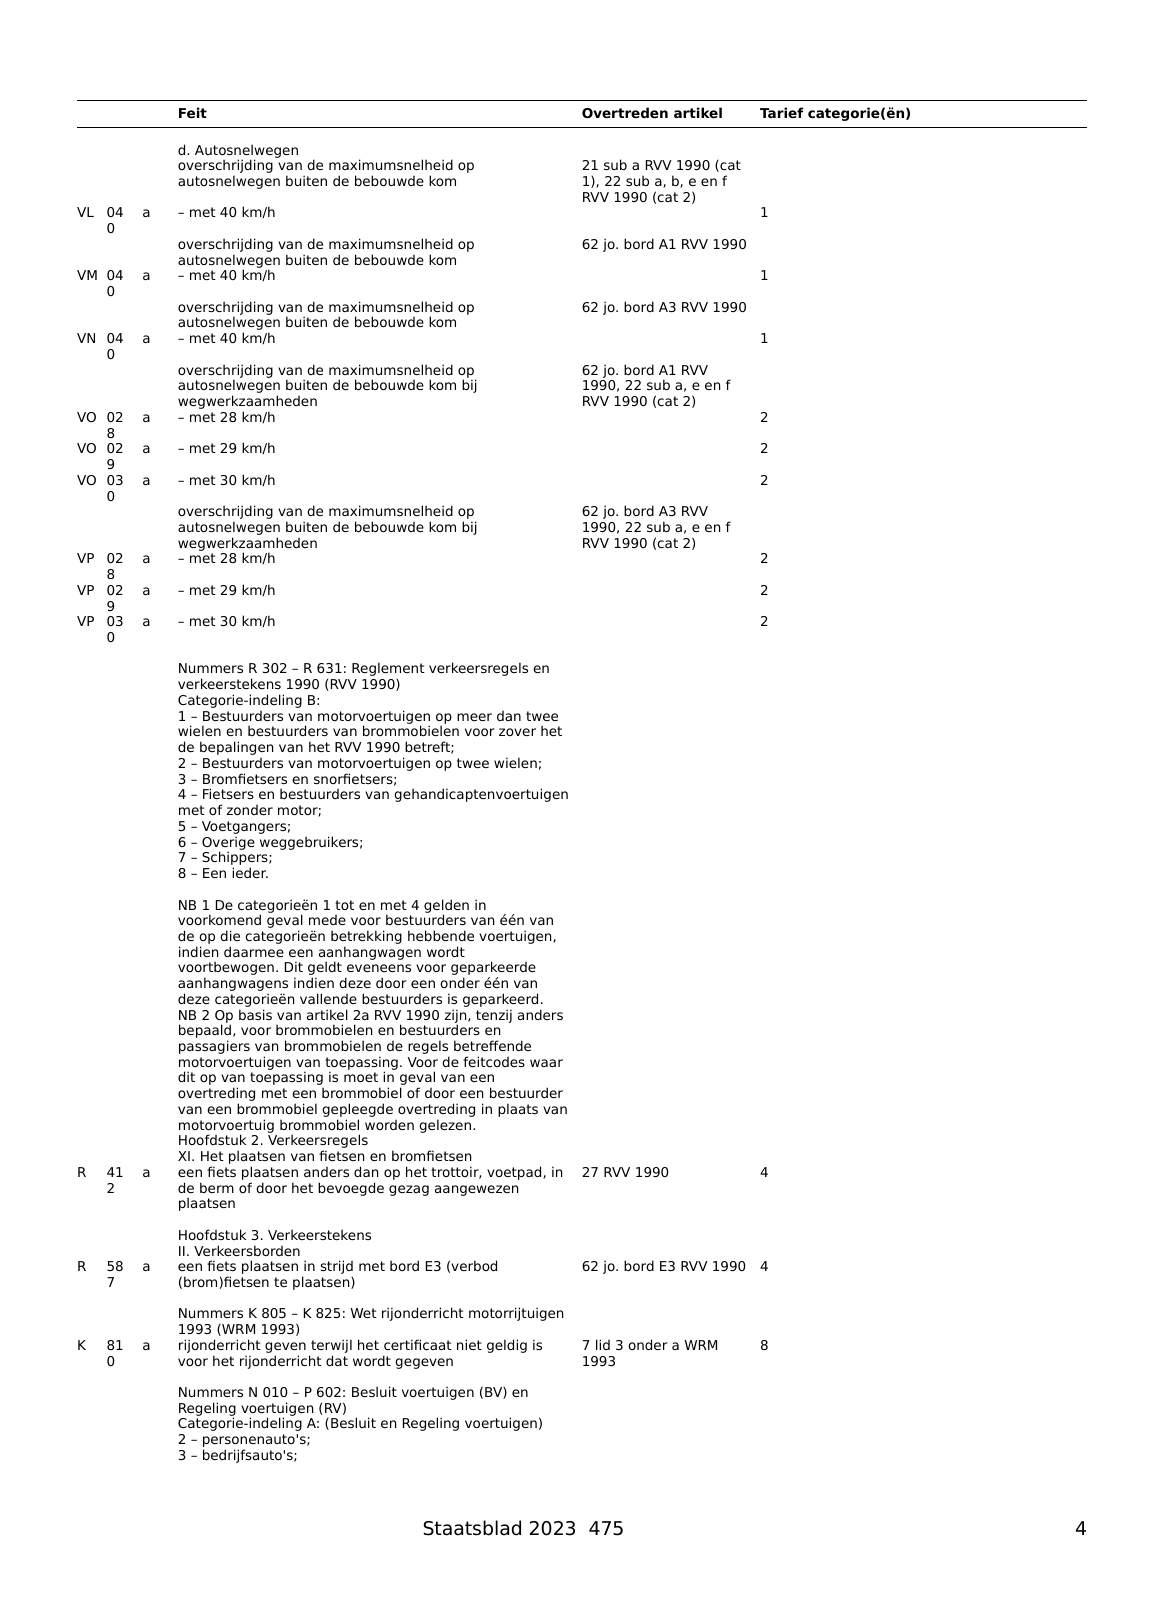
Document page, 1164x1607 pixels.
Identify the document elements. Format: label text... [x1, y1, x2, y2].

table_cell [77, 158, 101, 205]
table_cell XI. Het plaatsen van fietsen en bromfietsen [172, 1149, 576, 1165]
table_cell [101, 128, 136, 142]
table_cell [77, 1133, 101, 1149]
table_cell [77, 1432, 101, 1448]
table_cell [101, 363, 136, 410]
table_cell a [136, 1338, 172, 1369]
table_cell 62 jo. bord A1 RVV 1990 [576, 237, 754, 268]
table_cell [576, 756, 754, 771]
table_cell [576, 268, 754, 299]
table_cell 2 [754, 473, 1087, 504]
table_cell Nummers N 010 – P 602: Besluit voertuigen (BV) en Regeling voertuigen (RV) [172, 1385, 576, 1416]
table_cell [754, 1385, 1087, 1416]
table_cell [101, 661, 136, 693]
table_cell [136, 237, 172, 268]
table_cell [101, 882, 136, 897]
table_cell [136, 158, 172, 205]
table_cell [576, 709, 754, 756]
table_cell [136, 300, 172, 331]
table_cell [77, 819, 101, 834]
table_cell [101, 1416, 136, 1432]
table_cell VM [77, 268, 101, 299]
table_cell 040 [101, 268, 136, 299]
table_cell [136, 646, 172, 661]
table_cell [754, 787, 1087, 819]
table_cell VO [77, 473, 101, 504]
table_cell [576, 1448, 754, 1463]
table_cell 1 – Bestuurders van motorvoertuigen op meer dan twee wielen en bestuurders van brommobielen voor zover het de bepalingen van het RVV 1990 betreft; [172, 709, 576, 756]
table_cell overschrijding van de maximumsnelheid op autosnelwegen buiten de bebouwde kom [172, 300, 576, 331]
table_cell [576, 1243, 754, 1259]
table_cell 62 jo. bord A3 RVV 1990, 22 sub a, e en f RVV 1990 (cat 2) [576, 504, 754, 551]
table_cell 3 – Bromfietsers en snorfietsers; [172, 771, 576, 787]
table_cell [77, 661, 101, 693]
table_cell VP [77, 583, 101, 614]
table_cell [101, 646, 136, 661]
table_cell a [136, 268, 172, 299]
table_cell [754, 1448, 1087, 1463]
table_cell 028 [101, 410, 136, 441]
table_cell [754, 1228, 1087, 1243]
table_cell [754, 1243, 1087, 1259]
table_cell 27 RVV 1990 [576, 1165, 754, 1212]
table_cell [101, 1385, 136, 1416]
table_cell [576, 128, 754, 142]
table_cell [136, 1306, 172, 1338]
table_cell [576, 1133, 754, 1149]
table_cell [754, 158, 1087, 205]
table_cell [101, 1369, 136, 1385]
table_cell [136, 850, 172, 866]
table_cell a [136, 410, 172, 441]
table_cell [101, 504, 136, 551]
table_cell [576, 410, 754, 441]
table_cell [136, 1243, 172, 1259]
table_cell [576, 771, 754, 787]
table_cell VN [77, 331, 101, 362]
table_header Overtreden artikel [576, 101, 754, 127]
table_cell [136, 693, 172, 708]
table_cell [77, 850, 101, 866]
table_cell [576, 1008, 754, 1133]
table_cell a [136, 331, 172, 362]
table_cell – met 30 km/h [172, 614, 576, 646]
table_cell [576, 819, 754, 834]
table_cell [754, 1008, 1087, 1133]
table_cell [136, 1212, 172, 1228]
table_cell [136, 1448, 172, 1463]
table_cell [101, 1212, 136, 1228]
table_cell – met 40 km/h [172, 205, 576, 237]
table_cell [576, 1291, 754, 1306]
table_cell [576, 551, 754, 583]
table_cell [77, 504, 101, 551]
table_cell VP [77, 551, 101, 583]
table_cell [754, 1369, 1087, 1385]
table_cell Nummers K 805 – K 825: Wet rijonderricht motorrijtuigen 1993 (WRM 1993) [172, 1306, 576, 1338]
table_cell VL [77, 205, 101, 237]
table_cell [136, 504, 172, 551]
table_cell [576, 441, 754, 473]
table_cell [136, 1432, 172, 1448]
table_cell 2 – personenauto's; [172, 1432, 576, 1448]
table_cell [136, 819, 172, 834]
table_cell [172, 128, 576, 142]
table_cell [172, 1212, 576, 1228]
table_cell Categorie-indeling B: [172, 693, 576, 708]
table_cell [576, 1385, 754, 1416]
table_cell [136, 787, 172, 819]
table_cell [576, 1306, 754, 1338]
table_cell [101, 771, 136, 787]
table_cell R [77, 1165, 101, 1212]
table_cell [576, 1149, 754, 1165]
table_cell [754, 866, 1087, 882]
table_cell 62 jo. bord E3 RVV 1990 [576, 1259, 754, 1291]
table_cell [754, 1212, 1087, 1228]
table_cell [754, 1432, 1087, 1448]
table_cell VP [77, 614, 101, 646]
table_header Tarief categorie(ën) [754, 101, 1087, 127]
table_cell 21 sub a RVV 1990 (cat 1), 22 sub a, b, e en f RVV 1990 (cat 2) [576, 158, 754, 205]
table_cell [77, 1306, 101, 1338]
table_cell NB 2 Op basis van artikel 2a RVV 1990 zijn, tenzij anders bepaald, voor brommobielen en bestuurders en passagiers van brommobielen de regels betreffende motorvoertuigen van toepassing. Voor de feitcodes waar dit op van toepassing is moet in geval van een overtreding met een brommobiel of door een bestuurder van een brommobiel gepleegde overtreding in plaats van motorvoertuig brommobiel worden gelezen. [172, 1008, 576, 1133]
table_cell [576, 1369, 754, 1385]
table_cell [576, 142, 754, 158]
table_cell [754, 756, 1087, 771]
table_cell [754, 504, 1087, 551]
table_cell [101, 142, 136, 158]
table_cell [101, 1448, 136, 1463]
table_cell [77, 1385, 101, 1416]
table_cell [754, 661, 1087, 693]
table_cell [576, 834, 754, 850]
table_cell – met 29 km/h [172, 583, 576, 614]
table_cell a [136, 441, 172, 473]
table_cell [754, 237, 1087, 268]
table_cell [77, 1212, 101, 1228]
table_cell 5 – Voetgangers; [172, 819, 576, 834]
table_cell [136, 142, 172, 158]
table_cell [172, 646, 576, 661]
table_cell VO [77, 441, 101, 473]
table_cell [77, 1008, 101, 1133]
table_cell [576, 646, 754, 661]
table_cell 7 – Schippers; [172, 850, 576, 866]
table_cell [754, 363, 1087, 410]
table_cell 4 [754, 1259, 1087, 1291]
table_cell [172, 1291, 576, 1306]
table_cell 2 – Bestuurders van motorvoertuigen op twee wielen; [172, 756, 576, 771]
table_cell d. Autosnelwegen [172, 142, 576, 158]
table_cell 029 [101, 441, 136, 473]
table_cell [77, 363, 101, 410]
table_cell [136, 1008, 172, 1133]
table_cell [101, 1291, 136, 1306]
table_cell [101, 1306, 136, 1338]
table_cell [136, 363, 172, 410]
table_cell a [136, 614, 172, 646]
table_cell [136, 1228, 172, 1243]
table_cell overschrijding van de maximumsnelheid op autosnelwegen buiten de bebouwde kom bij wegwerkzaamheden [172, 504, 576, 551]
table_cell Hoofdstuk 3. Verkeerstekens [172, 1228, 576, 1243]
table_cell [101, 1008, 136, 1133]
table_cell [576, 583, 754, 614]
table_cell 587 [101, 1259, 136, 1291]
table_cell [101, 850, 136, 866]
table_cell 2 [754, 614, 1087, 646]
table_cell 3 – bedrijfsauto's; [172, 1448, 576, 1463]
table_cell [576, 693, 754, 708]
table_cell [136, 866, 172, 882]
table_cell [101, 1133, 136, 1149]
table_cell 040 [101, 331, 136, 362]
table_cell [77, 1416, 101, 1432]
table_cell [576, 1228, 754, 1243]
table_cell [77, 1369, 101, 1385]
table_cell [576, 897, 754, 1007]
table_cell [136, 897, 172, 1007]
table_header [136, 101, 172, 127]
table_cell [754, 834, 1087, 850]
table_cell [754, 300, 1087, 331]
table_cell 810 [101, 1338, 136, 1369]
table_cell [77, 834, 101, 850]
table_cell [576, 473, 754, 504]
table_cell [754, 1416, 1087, 1432]
table_cell 2 [754, 551, 1087, 583]
table_cell [136, 1291, 172, 1306]
table_cell rijonderricht geven terwijl het certificaat niet geldig is voor het rijonderricht dat wordt gegeven [172, 1338, 576, 1369]
table_cell [77, 128, 101, 142]
table_cell [101, 866, 136, 882]
table_cell [77, 756, 101, 771]
table_cell 4 – Fietsers en bestuurders van gehandicaptenvoertuigen met of zonder motor; [172, 787, 576, 819]
table_cell a [136, 1259, 172, 1291]
table_cell Hoofdstuk 2. Verkeersregels [172, 1133, 576, 1149]
table_cell 1 [754, 268, 1087, 299]
table_header [77, 101, 101, 127]
table_cell [101, 1228, 136, 1243]
table_cell [136, 756, 172, 771]
table_cell – met 40 km/h [172, 268, 576, 299]
table_cell [172, 1369, 576, 1385]
table_cell [754, 646, 1087, 661]
table_cell 412 [101, 1165, 136, 1212]
table_cell [101, 1432, 136, 1448]
table_header [101, 101, 136, 127]
table_cell [136, 834, 172, 850]
table_cell 030 [101, 473, 136, 504]
table_cell [576, 331, 754, 362]
table_cell [576, 787, 754, 819]
table_cell [754, 709, 1087, 756]
table_cell 8 [754, 1338, 1087, 1369]
table_cell 6 – Overige weggebruikers; [172, 834, 576, 850]
table_cell 2 [754, 410, 1087, 441]
table_cell [77, 142, 101, 158]
table_cell NB 1 De categorieën 1 tot en met 4 gelden in voorkomend geval mede voor bestuurders van één van de op die categorieën betrekking hebbende voertuigen, indien daarmee een aanhangwagen wordt voortbewogen. Dit geldt eveneens voor geparkeerde aanhangwagens indien deze door een onder één van deze categorieën vallende bestuurders is geparkeerd. [172, 897, 576, 1007]
table_cell [136, 1369, 172, 1385]
table_cell R [77, 1259, 101, 1291]
table_cell [576, 661, 754, 693]
table_cell a [136, 1165, 172, 1212]
table_cell overschrijding van de maximumsnelheid op autosnelwegen buiten de bebouwde kom [172, 158, 576, 205]
table_cell 1 [754, 205, 1087, 237]
table_cell [136, 771, 172, 787]
table_cell a [136, 551, 172, 583]
table_cell [101, 897, 136, 1007]
table_cell [77, 646, 101, 661]
table_cell [576, 614, 754, 646]
table_cell a [136, 583, 172, 614]
table_cell een fiets plaatsen in strijd met bord E3 (verbod (brom)fietsen te plaatsen) [172, 1259, 576, 1291]
table_cell [754, 1133, 1087, 1149]
table_cell [576, 205, 754, 237]
table_cell 2 [754, 441, 1087, 473]
table_cell [136, 1385, 172, 1416]
table_cell overschrijding van de maximumsnelheid op autosnelwegen buiten de bebouwde kom [172, 237, 576, 268]
table_header Feit [172, 101, 576, 127]
table_cell [136, 1133, 172, 1149]
table_cell [136, 128, 172, 142]
table_cell – met 40 km/h [172, 331, 576, 362]
table_cell [101, 756, 136, 771]
table_cell [77, 1448, 101, 1463]
table_cell [754, 1306, 1087, 1338]
table_cell 040 [101, 205, 136, 237]
table_cell [754, 771, 1087, 787]
table_cell [754, 142, 1087, 158]
table_cell [77, 709, 101, 756]
table_cell overschrijding van de maximumsnelheid op autosnelwegen buiten de bebouwde kom bij wegwerkzaamheden [172, 363, 576, 410]
table_cell [77, 1291, 101, 1306]
table_cell [77, 693, 101, 708]
table_cell [576, 850, 754, 866]
table_cell [77, 866, 101, 882]
table_cell [77, 882, 101, 897]
table_cell [576, 882, 754, 897]
table_cell [101, 819, 136, 834]
table_cell een fiets plaatsen anders dan op het trottoir, voetpad, in de berm of door het bevoegde gezag aangewezen plaatsen [172, 1165, 576, 1212]
table_cell 62 jo. bord A3 RVV 1990 [576, 300, 754, 331]
table_cell [754, 1291, 1087, 1306]
table_cell [77, 237, 101, 268]
table_cell [77, 787, 101, 819]
table_cell Categorie-indeling A: (Besluit en Regeling voertuigen) [172, 1416, 576, 1432]
table_cell [101, 709, 136, 756]
table_cell 030 [101, 614, 136, 646]
table_cell – met 29 km/h [172, 441, 576, 473]
table_cell [77, 1228, 101, 1243]
table_cell [77, 897, 101, 1007]
table_cell [101, 834, 136, 850]
table_cell [101, 787, 136, 819]
table_cell II. Verkeersborden [172, 1243, 576, 1259]
table_cell VO [77, 410, 101, 441]
table_cell [754, 1149, 1087, 1165]
table_cell [136, 661, 172, 693]
table_cell [754, 128, 1087, 142]
table_cell 2 [754, 583, 1087, 614]
table_cell [136, 882, 172, 897]
table_cell – met 28 km/h [172, 410, 576, 441]
table_cell [754, 897, 1087, 1007]
table_cell – met 28 km/h [172, 551, 576, 583]
table_cell a [136, 473, 172, 504]
table_cell [576, 1432, 754, 1448]
table_cell 4 [754, 1165, 1087, 1212]
table_cell a [136, 205, 172, 237]
table_cell [101, 300, 136, 331]
table_cell [101, 693, 136, 708]
table_cell [136, 1416, 172, 1432]
table_cell 62 jo. bord A1 RVV 1990, 22 sub a, e en f RVV 1990 (cat 2) [576, 363, 754, 410]
table_cell [576, 1416, 754, 1432]
table_cell [101, 158, 136, 205]
table_cell [754, 819, 1087, 834]
table_cell Nummers R 302 – R 631: Reglement verkeersregels en verkeerstekens 1990 (RVV 1990) [172, 661, 576, 693]
table_cell [77, 1149, 101, 1165]
table_cell 1 [754, 331, 1087, 362]
table_cell [754, 693, 1087, 708]
table_cell 029 [101, 583, 136, 614]
table_cell [77, 300, 101, 331]
table_cell [136, 709, 172, 756]
table_cell [576, 866, 754, 882]
table_cell – met 30 km/h [172, 473, 576, 504]
table_cell [101, 1149, 136, 1165]
table_cell [77, 1243, 101, 1259]
table_cell [136, 1149, 172, 1165]
table_cell [754, 882, 1087, 897]
table_cell 028 [101, 551, 136, 583]
table_cell 7 lid 3 onder a WRM 1993 [576, 1338, 754, 1369]
table_cell [754, 850, 1087, 866]
table_cell 8 – Een ieder. [172, 866, 576, 882]
table_cell [101, 237, 136, 268]
table_cell [101, 1243, 136, 1259]
table_cell [576, 1212, 754, 1228]
table_cell [172, 882, 576, 897]
table_cell K [77, 1338, 101, 1369]
table_cell [77, 771, 101, 787]
